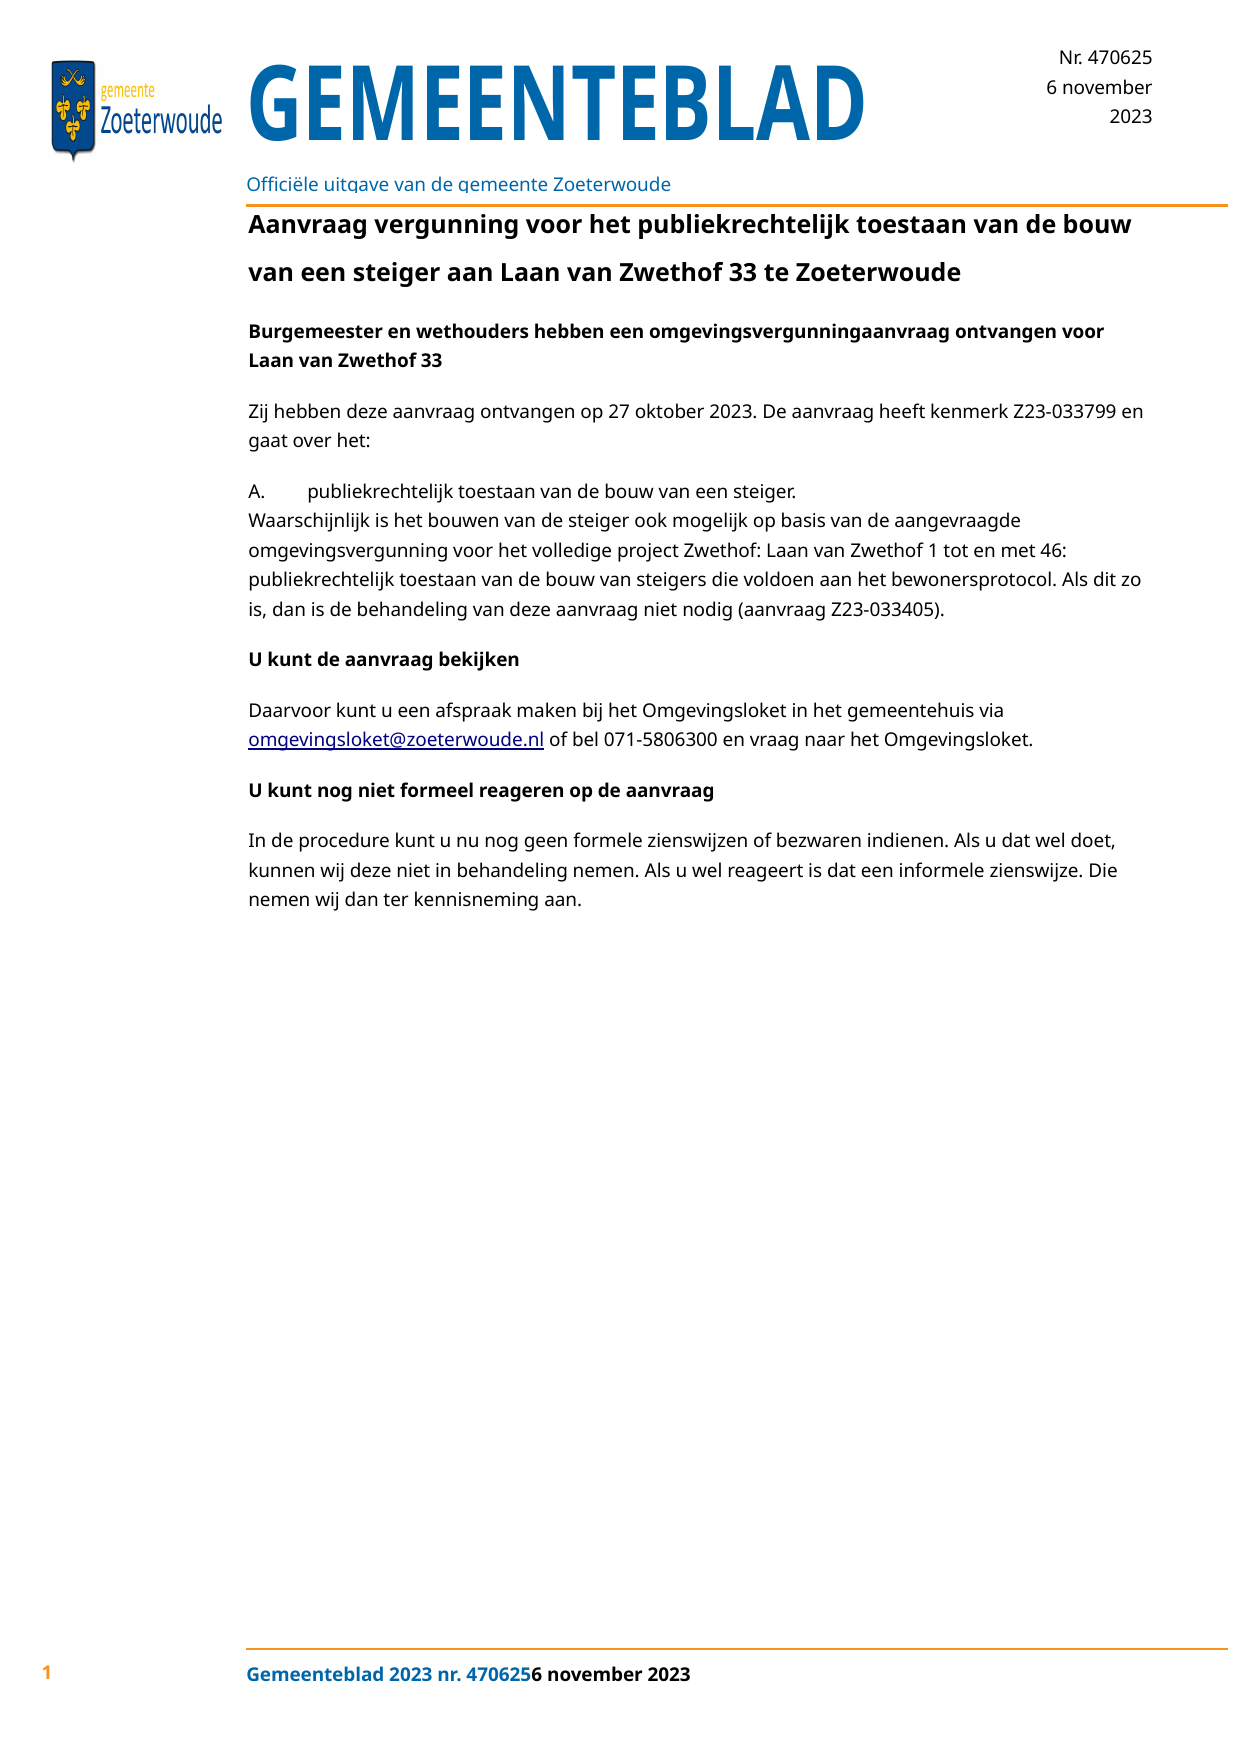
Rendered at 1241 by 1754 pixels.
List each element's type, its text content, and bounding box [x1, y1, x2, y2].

text Aanvraag vergunning voor het publiekrechtelijk toestaan van de bouw van een steiger aan Laan van Zwethof 33 te Zoeterwoude [248, 207, 1152, 288]
text Burgemeester en wethouders hebben een omgevingsvergunningaanvraag ontvangen voor Laan van Zwethof 33 [248, 318, 1152, 373]
text In de procedure kunt u nu nog geen formele zienswijzen of bezwaren indienen. Als u dat wel doet, kunnen wij deze niet in behandeling nemen. Als u wel reageert is dat een informele zienswijze. Die nemen wij dan ter kennisneming aan. [248, 827, 1152, 912]
list publiekrechtelijk toestaan van de bouw van een steiger. [248, 478, 1152, 504]
text Daarvoor kunt u een afspraak maken bij het Omgevingsloket in het gemeentehuis via omgevingsloket@zoeterwoude.nl of bel 071-5806300 en vraag naar het Omgevingsloket. [248, 697, 1152, 752]
text U kunt nog niet formeel reageren op de aanvraag [248, 777, 1152, 803]
text Zij hebben deze aanvraag ontvangen op 27 oktober 2023. De aanvraag heeft kenmerk Z23-033799 en gaat over het: [248, 398, 1152, 453]
text Waarschijnlijk is het bouwen van de steiger ook mogelijk op basis van de aangevraagde omgevingsvergunning voor het volledige project Zwethof: Laan van Zwethof 1 tot en met 46: publiekrechtelijk toestaan van de bouw van steigers die voldoen aan het bewonersprotocol. Als dit zo is, dan is de behandeling van deze aanvraag niet nodig (aanvraag Z23-033405). [248, 507, 1152, 622]
picture [41, 47, 231, 172]
text U kunt de aanvraag bekijken [248, 647, 1152, 672]
